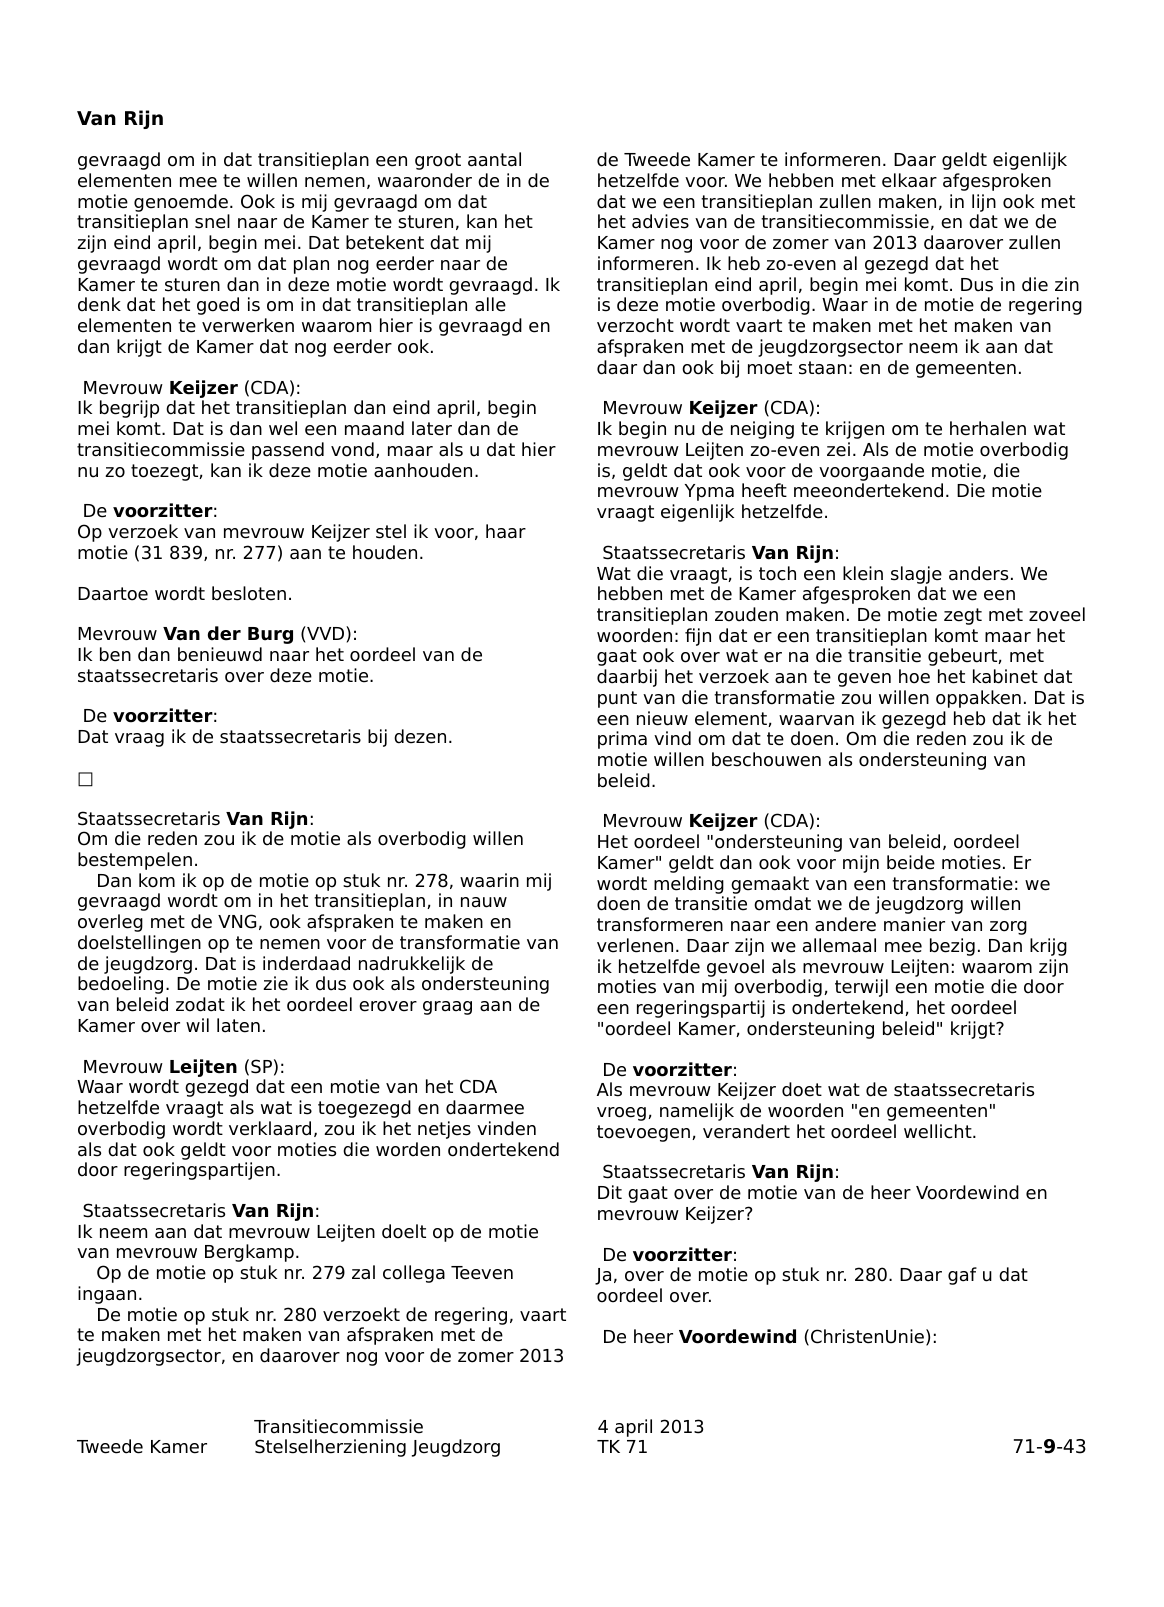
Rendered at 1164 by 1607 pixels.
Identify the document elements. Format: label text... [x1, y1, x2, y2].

text Staatssecretaris Van Rijn: [596, 543, 1087, 563]
text Om die reden zou ik de motie als overbodig willen bestempelen. [77, 829, 567, 871]
text Ik begin nu de neiging te krijgen om te herhalen wat mevrouw Leijten zo-even zei. Als de motie overbodig is, geldt dat ook voor de voorgaande motie, die mevrouw Ypma heeft meeondertekend. Die motie vraagt eigenlijk hetzelfde. [596, 419, 1087, 523]
text Op verzoek van mevrouw Keijzer stel ik voor, haar motie (31 839, nr. 277) aan te houden. [77, 522, 567, 563]
text □ [77, 768, 567, 788]
text Mevrouw Keijzer (CDA): [77, 377, 567, 398]
text Mevrouw Leijten (SP): [77, 1056, 567, 1077]
text De voorzitter: [596, 1059, 1087, 1080]
text Dan kom ik op de motie op stuk nr. 278, waarin mij gevraagd wordt om in het transitieplan, in nauw overleg met de VNG, ook afspraken te maken en doelstellingen op te nemen voor de transformatie van de jeugdzorg. Dat is inderdaad nadrukkelijk de bedoeling. De motie zie ik dus ook als ondersteuning van beleid zodat ik het oordeel erover graag aan de Kamer over wil laten. [77, 871, 567, 1036]
text Mevrouw Van der Burg (VVD): [77, 624, 567, 645]
text Mevrouw Keijzer (CDA): [596, 398, 1087, 419]
text Als mevrouw Keijzer doet wat de staatssecretaris vroeg, namelijk de woorden "en gemeenten" toevoegen, verandert het oordeel wellicht. [596, 1080, 1087, 1142]
text Mevrouw Keijzer (CDA): [596, 811, 1087, 832]
text Ik neem aan dat mevrouw Leijten doelt op de motie van mevrouw Bergkamp. [77, 1222, 567, 1263]
text De voorzitter: [77, 501, 567, 522]
text Staatssecretaris Van Rijn: [596, 1162, 1087, 1183]
text De voorzitter: [596, 1244, 1087, 1265]
text Dit gaat over de motie van de heer Voordewind en mevrouw Keijzer? [596, 1183, 1087, 1224]
text Dat vraag ik de staatssecretaris bij dezen. [77, 727, 567, 748]
text gevraagd om in dat transitieplan een groot aantal elementen mee te willen nemen, waaronder de in de motie genoemde. Ook is mij gevraagd om dat transitieplan snel naar de Kamer te sturen, kan het zijn eind april, begin mei. Dat betekent dat mij gevraagd wordt om dat plan nog eerder naar de Kamer te sturen dan in deze motie wordt gevraagd. Ik denk dat het goed is om in dat transitieplan alle elementen te verwerken waarom hier is gevraagd en dan krijgt de Kamer dat nog eerder ook. [77, 150, 567, 357]
text de Tweede Kamer te informeren. Daar geldt eigenlijk hetzelfde voor. We hebben met elkaar afgesproken dat we een transitieplan zullen maken, in lijn ook met het advies van de transitiecommissie, en dat we de Kamer nog voor de zomer van 2013 daarover zullen informeren. Ik heb zo-even al gezegd dat het transitieplan eind april, begin mei komt. Dus in die zin is deze motie overbodig. Waar in de motie de regering verzocht wordt vaart te maken met het maken van afspraken met de jeugdzorgsector neem ik aan dat daar dan ook bij moet staan: en de gemeenten. [596, 150, 1087, 378]
text Ik ben dan benieuwd naar het oordeel van de staatssecretaris over deze motie. [77, 645, 567, 686]
text De voorzitter: [77, 706, 567, 727]
text Het oordeel "ondersteuning van beleid, oordeel Kamer" geldt dan ook voor mijn beide moties. Er wordt melding gemaakt van een transformatie: we doen de transitie omdat we de jeugdzorg willen transformeren naar een andere manier van zorg verlenen. Daar zijn we allemaal mee bezig. Dan krijg ik hetzelfde gevoel als mevrouw Leijten: waarom zijn moties van mij overbodig, terwijl een motie die door een regeringspartij is ondertekend, het oordeel "oordeel Kamer, ondersteuning beleid" krijgt? [596, 832, 1087, 1039]
text Ik begrijp dat het transitieplan dan eind april, begin mei komt. Dat is dan wel een maand later dan de transitiecommissie passend vond, maar als u dat hier nu zo toezegt, kan ik deze motie aanhouden. [77, 398, 567, 481]
text Staatssecretaris Van Rijn: [77, 808, 567, 829]
text Wat die vraagt, is toch een klein slagje anders. We hebben met de Kamer afgesproken dat we een transitieplan zouden maken. De motie zegt met zoveel woorden: fijn dat er een transitieplan komt maar het gaat ook over wat er na die transitie gebeurt, met daarbij het verzoek aan te geven hoe het kabinet dat punt van die transformatie zou willen oppakken. Dat is een nieuw element, waarvan ik gezegd heb dat ik het prima vind om dat te doen. Om die reden zou ik de motie willen beschouwen als ondersteuning van beleid. [596, 563, 1087, 791]
text De heer Voordewind (ChristenUnie): [596, 1327, 1087, 1347]
text De motie op stuk nr. 280 verzoekt de regering, vaart te maken met het maken van afspraken met de jeugdzorgsector, en daarover nog voor de zomer 2013 [77, 1304, 567, 1367]
text Staatssecretaris Van Rijn: [77, 1201, 567, 1222]
text Daartoe wordt besloten. [77, 583, 567, 604]
text Op de motie op stuk nr. 279 zal collega Teeven ingaan. [77, 1263, 567, 1304]
text Ja, over de motie op stuk nr. 280. Daar gaf u dat oordeel over. [596, 1265, 1087, 1307]
text Waar wordt gezegd dat een motie van het CDA hetzelfde vraagt als wat is toegezegd en daarmee overbodig wordt verklaard, zou ik het netjes vinden als dat ook geldt voor moties die worden ondertekend door regeringspartijen. [77, 1077, 567, 1181]
